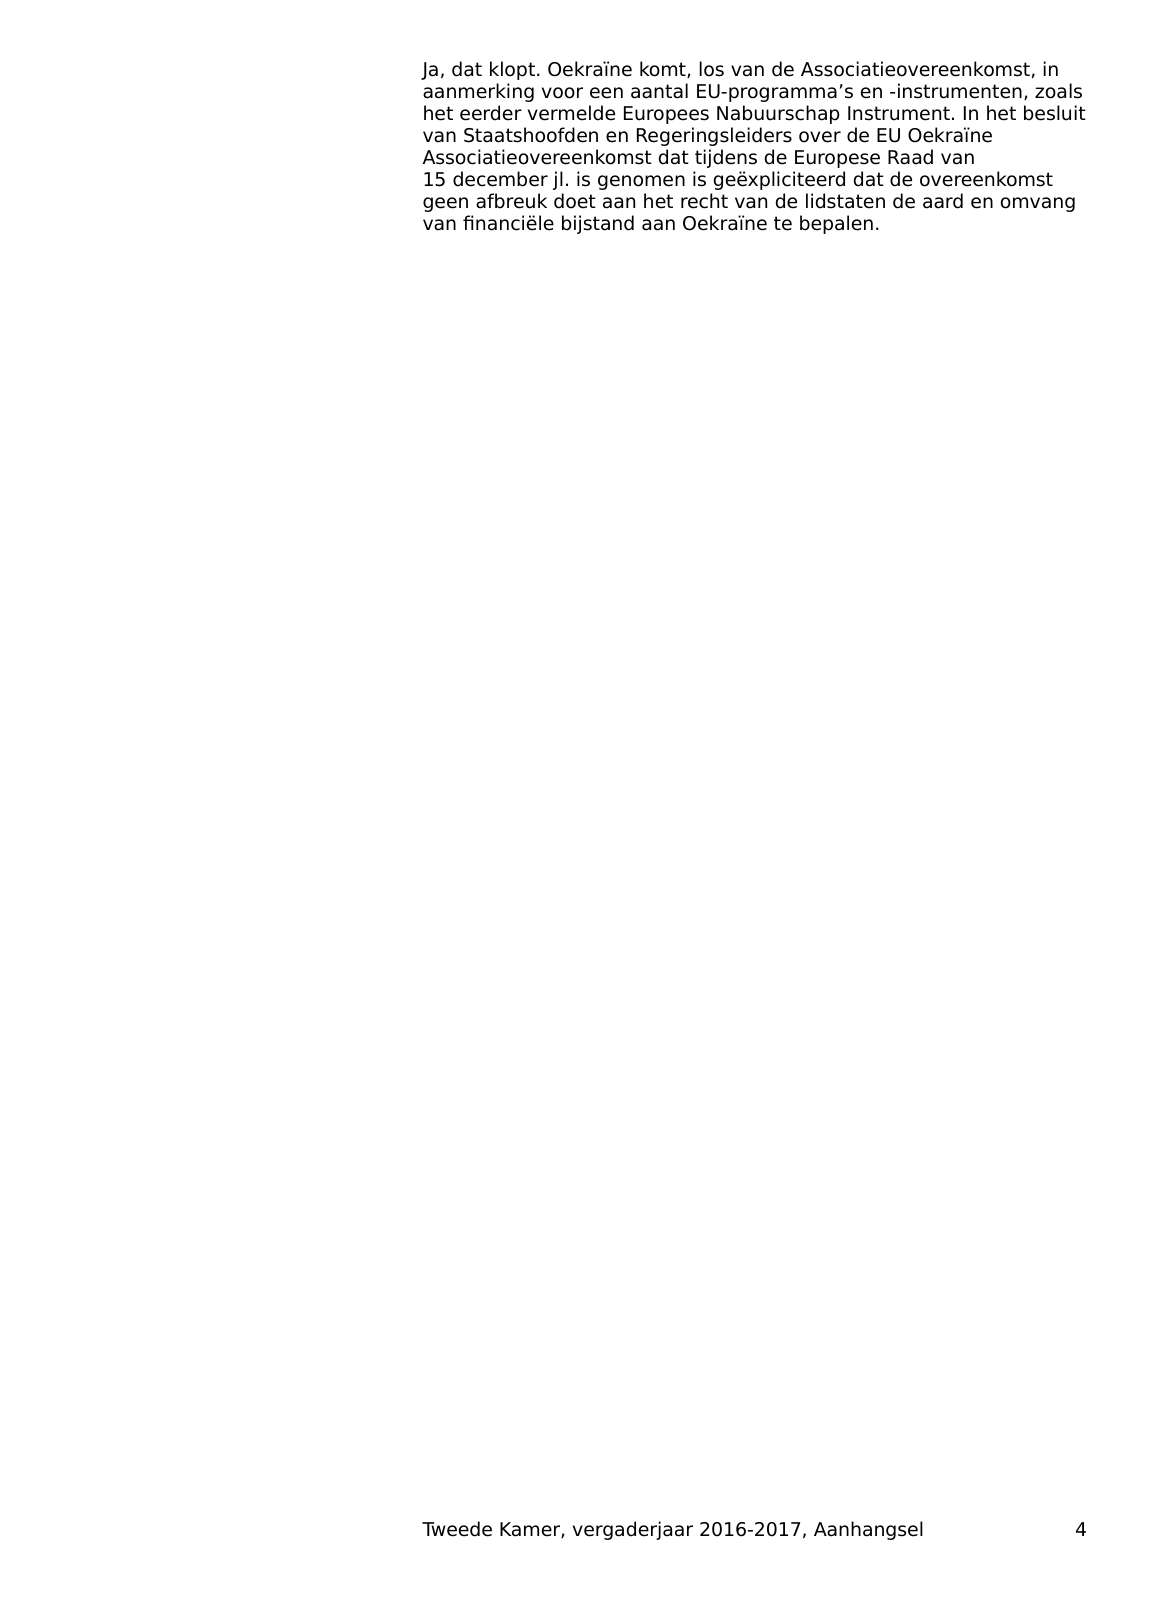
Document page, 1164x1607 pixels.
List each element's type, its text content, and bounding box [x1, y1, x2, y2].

text Ja, dat klopt. Oekraïne komt, los van de Associatieovereenkomst, in aanmerking voor een aantal EU-programma’s en -instrumenten, zoals het eerder vermelde Europees Nabuurschap Instrument. In het besluit van Staatshoofden en Regeringsleiders over de EU Oekraïne Associatieovereenkomst dat tijdens de Europese Raad van 15 december jl. is genomen is geëxpliciteerd dat de overeenkomst geen afbreuk doet aan het recht van de lidstaten de aard en omvang van financiële bijstand aan Oekraïne te bepalen. [422, 59, 1087, 235]
